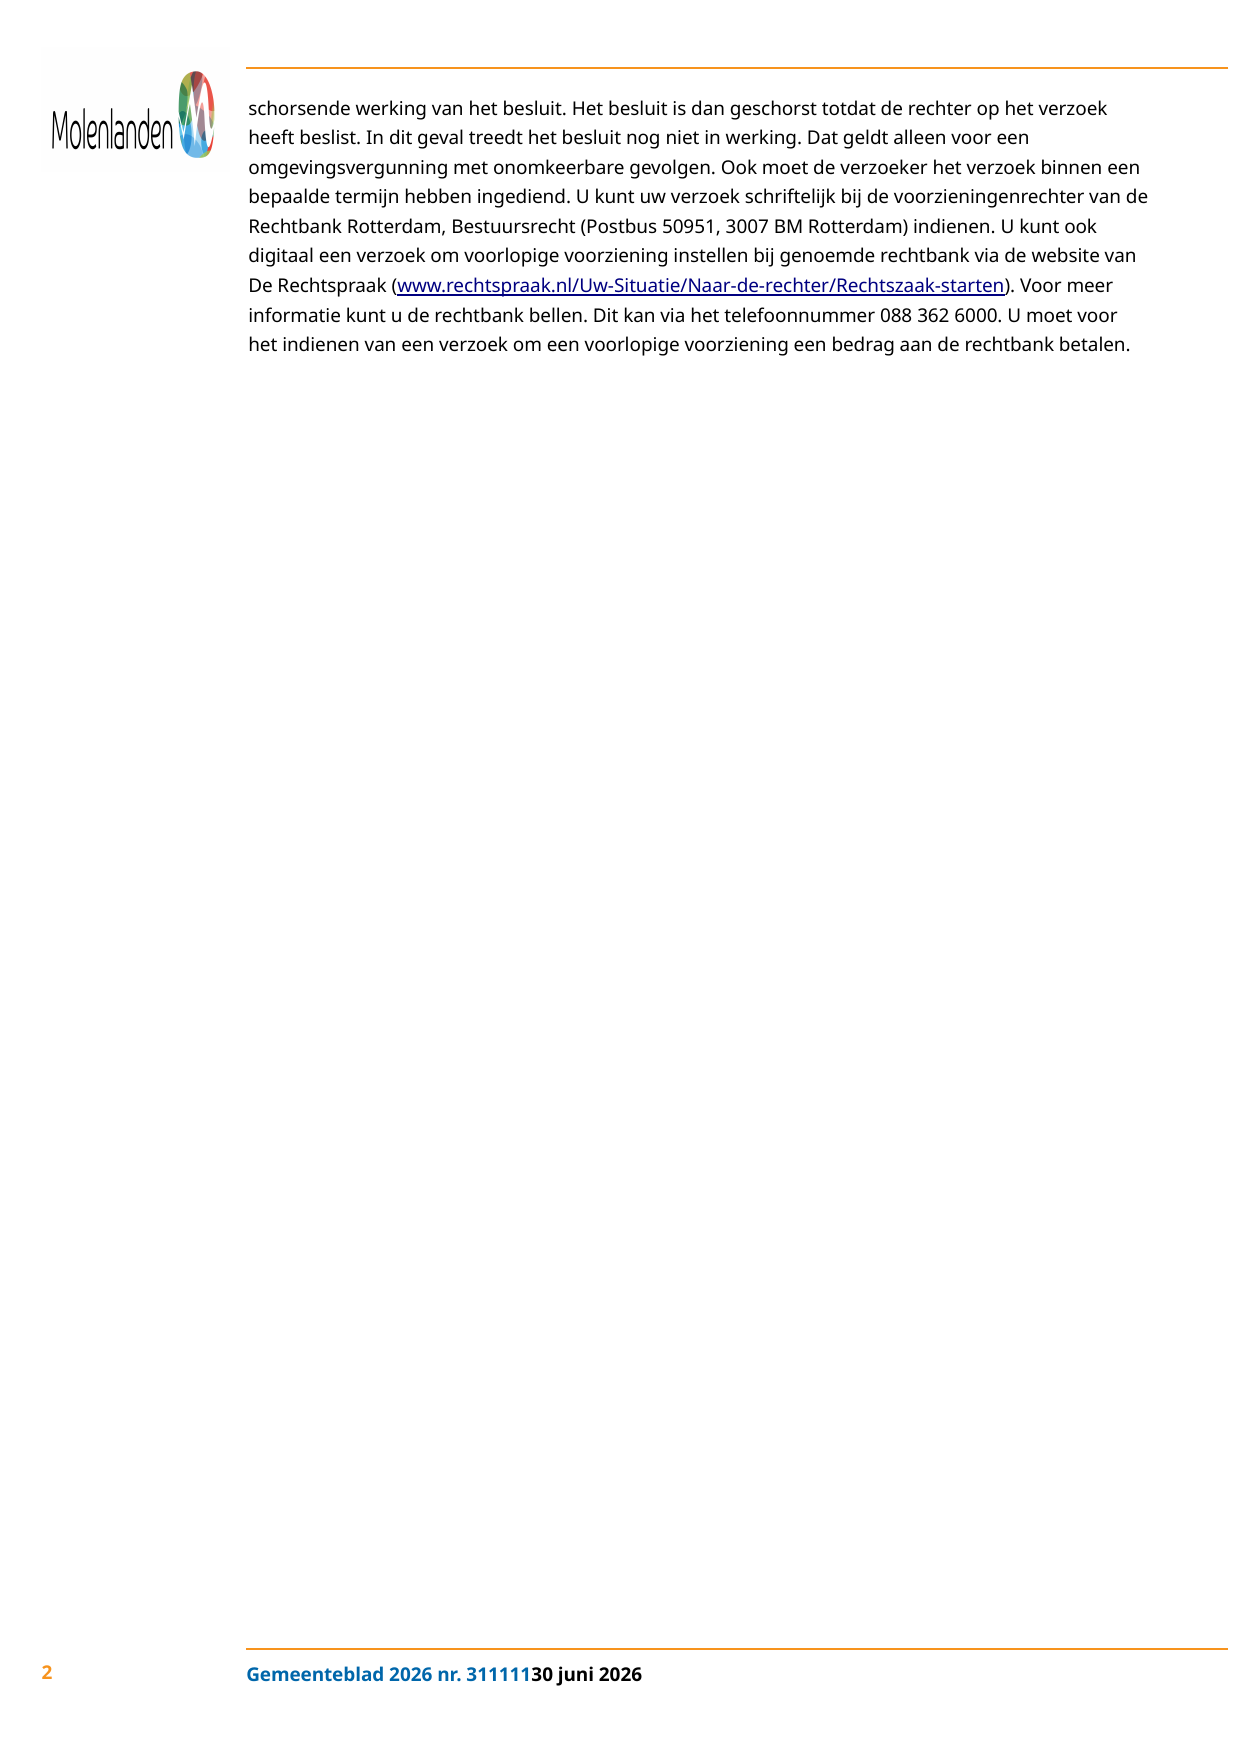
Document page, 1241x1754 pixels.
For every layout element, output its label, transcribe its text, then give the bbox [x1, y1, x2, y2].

picture [41, 47, 231, 172]
text schorsende werking van het besluit. Het besluit is dan geschorst totdat de rechter op het verzoek heeft beslist. In dit geval treedt het besluit nog niet in werking. Dat geldt alleen voor een omgevingsvergunning met onomkeerbare gevolgen. Ook moet de verzoeker het verzoek binnen een bepaalde termijn hebben ingediend. U kunt uw verzoek schriftelijk bij de voorzieningenrechter van de Rechtbank Rotterdam, Bestuursrecht (Postbus 50951, 3007 BM Rotterdam) indienen. U kunt ook digitaal een verzoek om voorlopige voorziening instellen bij genoemde rechtbank via de website van De Rechtspraak (www.rechtspraak.nl/Uw-Situatie/Naar-de-rechter/Rechtszaak-starten). Voor meer informatie kunt u de rechtbank bellen. Dit kan via het telefoonnummer 088 362 6000. U moet voor het indienen van een verzoek om een voorlopige voorziening een bedrag aan de rechtbank betalen. [248, 95, 1152, 357]
